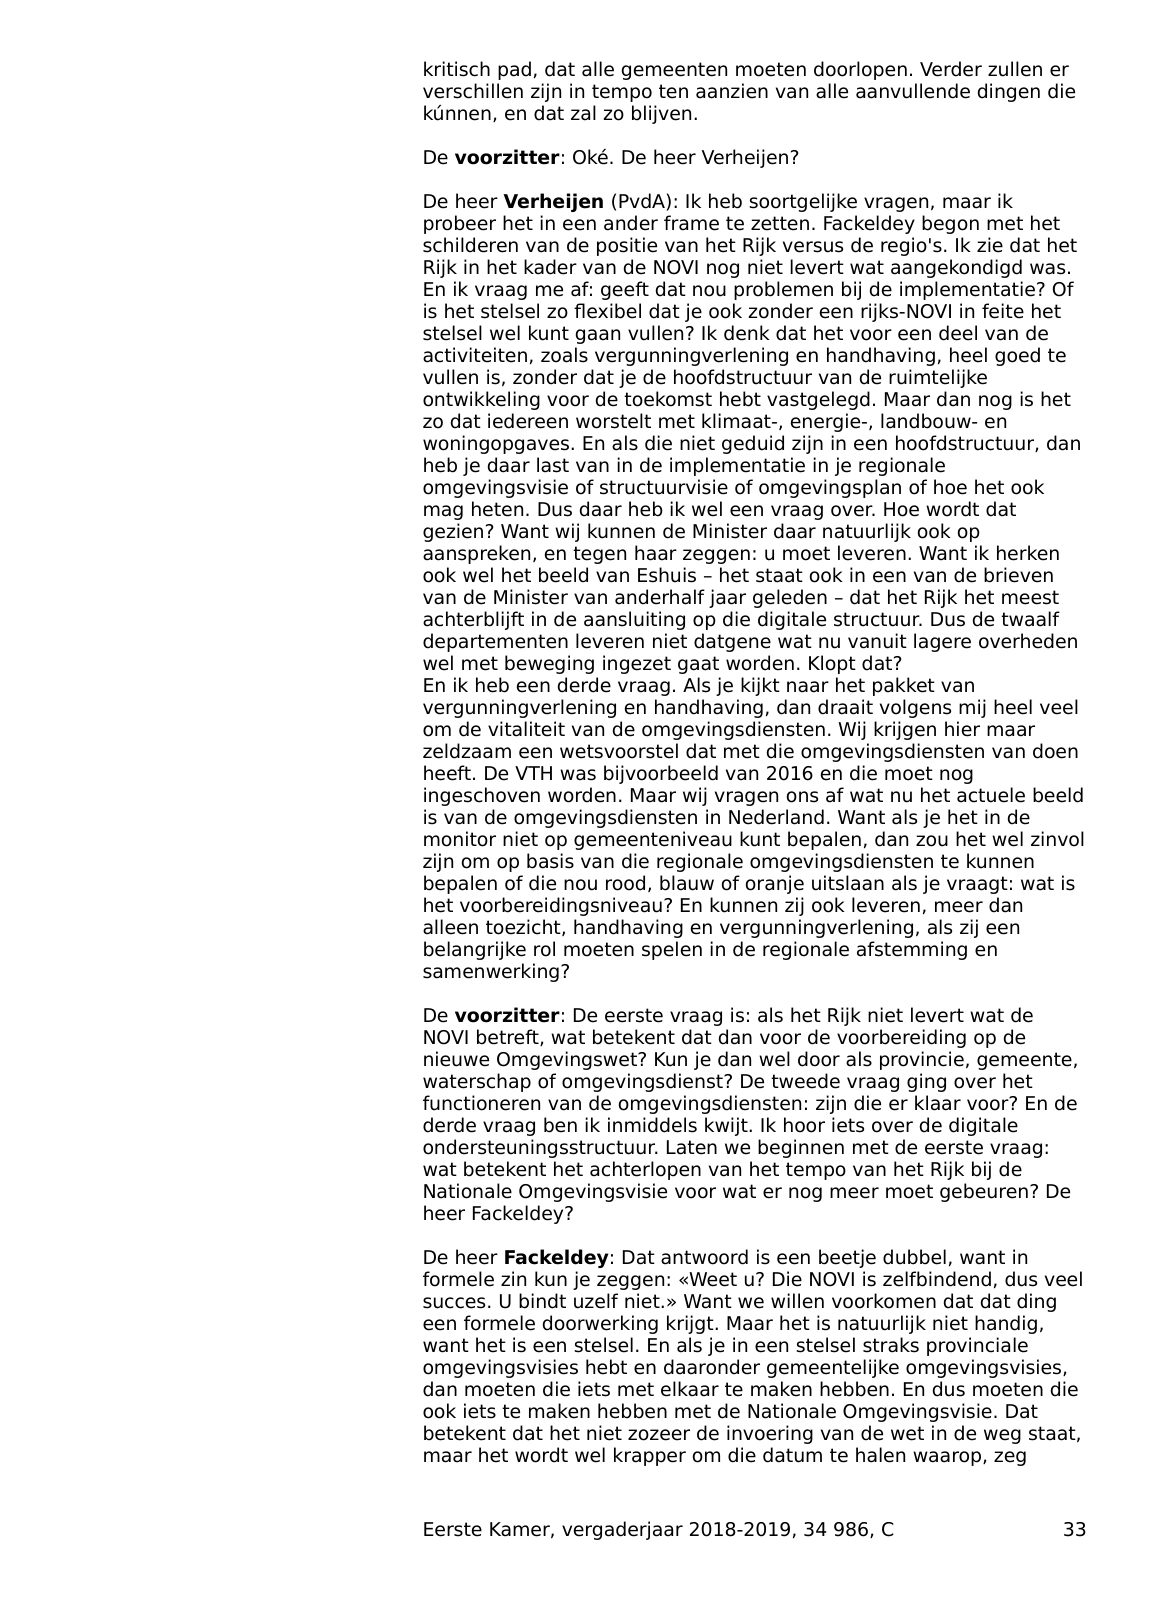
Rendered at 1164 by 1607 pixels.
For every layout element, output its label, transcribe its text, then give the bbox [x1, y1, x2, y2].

text kritisch pad, dat alle gemeenten moeten doorlopen. Verder zullen er verschillen zijn in tempo ten aanzien van alle aanvullende dingen die kúnnen, en dat zal zo blijven. [422, 59, 1087, 125]
text De heer Verheijen (PvdA): Ik heb soortgelijke vragen, maar ik probeer het in een ander frame te zetten. Fackeldey begon met het schilderen van de positie van het Rijk versus de regio's. Ik zie dat het Rijk in het kader van de NOVI nog niet levert wat aangekondigd was. En ik vraag me af: geeft dat nou problemen bij de implementatie? Of is het stelsel zo flexibel dat je ook zonder een rijks-NOVI in feite het stelsel wel kunt gaan vullen? Ik denk dat het voor een deel van de activiteiten, zoals vergunningverlening en handhaving, heel goed te vullen is, zonder dat je de hoofdstructuur van de ruimtelijke ontwikkeling voor de toekomst hebt vastgelegd. Maar dan nog is het zo dat iedereen worstelt met klimaat-, energie-, landbouw- en woningopgaves. En als die niet geduid zijn in een hoofdstructuur, dan heb je daar last van in de implementatie in je regionale omgevingsvisie of structuurvisie of omgevingsplan of hoe het ook mag heten. Dus daar heb ik wel een vraag over. Hoe wordt dat gezien? Want wij kunnen de Minister daar natuurlijk ook op aanspreken, en tegen haar zeggen: u moet leveren. Want ik herken ook wel het beeld van Eshuis – het staat ook in een van de brieven van de Minister van anderhalf jaar geleden – dat het Rijk het meest achterblijft in de aansluiting op die digitale structuur. Dus de twaalf departementen leveren niet datgene wat nu vanuit lagere overheden wel met beweging ingezet gaat worden. Klopt dat? [422, 191, 1087, 675]
text De heer Fackeldey: Dat antwoord is een beetje dubbel, want in formele zin kun je zeggen: «Weet u? Die NOVI is zelfbindend, dus veel succes. U bindt uzelf niet.» Want we willen voorkomen dat dat ding een formele doorwerking krijgt. Maar het is natuurlijk niet handig, want het is een stelsel. En als je in een stelsel straks provinciale omgevingsvisies hebt en daaronder gemeentelijke omgevingsvisies, dan moeten die iets met elkaar te maken hebben. En dus moeten die ook iets te maken hebben met de Nationale Omgevingsvisie. Dat betekent dat het niet zozeer de invoering van de wet in de weg staat, maar het wordt wel krapper om die datum te halen waarop, zeg [422, 1247, 1087, 1467]
text En ik heb een derde vraag. Als je kijkt naar het pakket van vergunningverlening en handhaving, dan draait volgens mij heel veel om de vitaliteit van de omgevingsdiensten. Wij krijgen hier maar zeldzaam een wetsvoorstel dat met die omgevingsdiensten van doen heeft. De VTH was bijvoorbeeld van 2016 en die moet nog ingeschoven worden. Maar wij vragen ons af wat nu het actuele beeld is van de omgevingsdiensten in Nederland. Want als je het in de monitor niet op gemeenteniveau kunt bepalen, dan zou het wel zinvol zijn om op basis van die regionale omgevingsdiensten te kunnen bepalen of die nou rood, blauw of oranje uitslaan als je vraagt: wat is het voorbereidingsniveau? En kunnen zij ook leveren, meer dan alleen toezicht, handhaving en vergunningverlening, als zij een belangrijke rol moeten spelen in de regionale afstemming en samenwerking? [422, 675, 1087, 983]
text De voorzitter: Oké. De heer Verheijen? [422, 147, 1087, 169]
text De voorzitter: De eerste vraag is: als het Rijk niet levert wat de NOVI betreft, wat betekent dat dan voor de voorbereiding op de nieuwe Omgevingswet? Kun je dan wel door als provincie, gemeente, waterschap of omgevingsdienst? De tweede vraag ging over het functioneren van de omgevingsdiensten: zijn die er klaar voor? En de derde vraag ben ik inmiddels kwijt. Ik hoor iets over de digitale ondersteuningsstructuur. Laten we beginnen met de eerste vraag: wat betekent het achterlopen van het tempo van het Rijk bij de Nationale Omgevingsvisie voor wat er nog meer moet gebeuren? De heer Fackeldey? [422, 1005, 1087, 1224]
